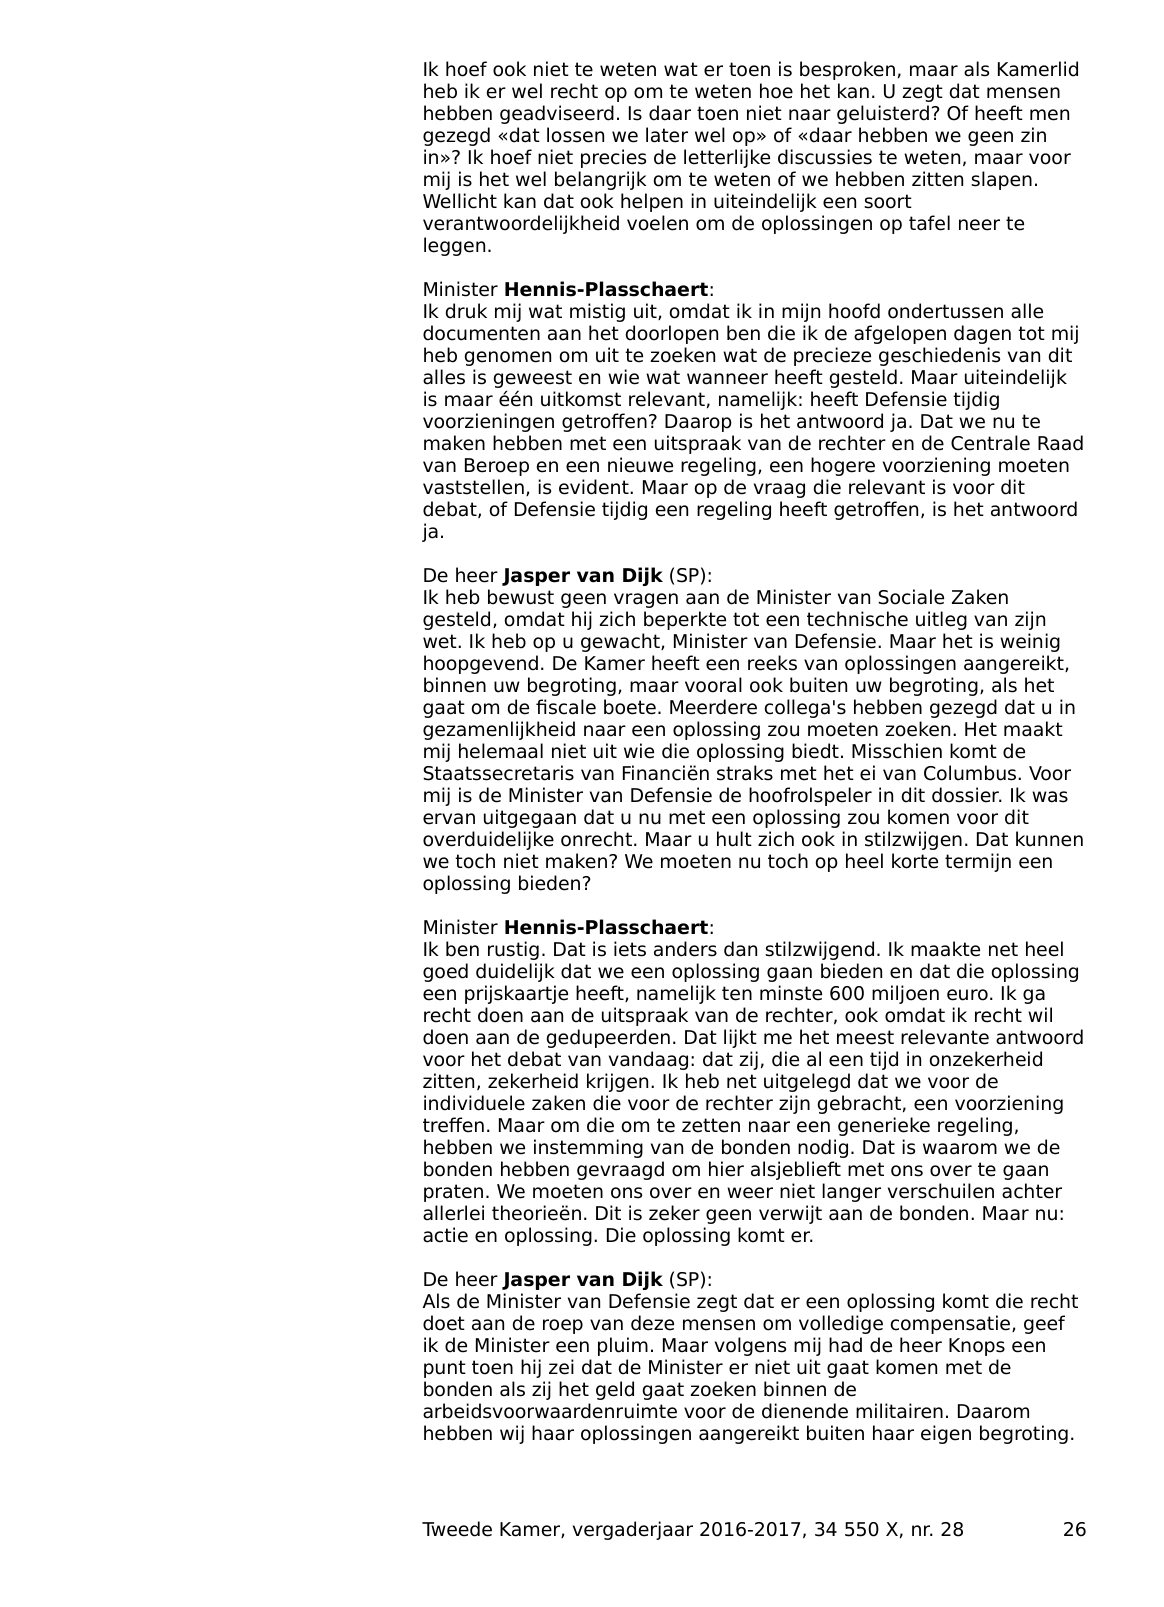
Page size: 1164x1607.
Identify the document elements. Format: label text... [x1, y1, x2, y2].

text Ik heb bewust geen vragen aan de Minister van Sociale Zaken gesteld, omdat hij zich beperkte tot een technische uitleg van zijn wet. Ik heb op u gewacht, Minister van Defensie. Maar het is weinig hoopgevend. De Kamer heeft een reeks van oplossingen aangereikt, binnen uw begroting, maar vooral ook buiten uw begroting, als het gaat om de fiscale boete. Meerdere collega's hebben gezegd dat u in gezamenlijkheid naar een oplossing zou moeten zoeken. Het maakt mij helemaal niet uit wie die oplossing biedt. Misschien komt de Staatssecretaris van Financiën straks met het ei van Columbus. Voor mij is de Minister van Defensie de hoofrolspeler in dit dossier. Ik was ervan uitgegaan dat u nu met een oplossing zou komen voor dit overduidelijke onrecht. Maar u hult zich ook in stilzwijgen. Dat kunnen we toch niet maken? We moeten nu toch op heel korte termijn een oplossing bieden? [422, 587, 1087, 895]
text Minister Hennis-Plasschaert: [422, 279, 1087, 301]
text Minister Hennis-Plasschaert: [422, 917, 1087, 939]
text Als de Minister van Defensie zegt dat er een oplossing komt die recht doet aan de roep van deze mensen om volledige compensatie, geef ik de Minister een pluim. Maar volgens mij had de heer Knops een punt toen hij zei dat de Minister er niet uit gaat komen met de bonden als zij het geld gaat zoeken binnen de arbeidsvoorwaardenruimte voor de dienende militairen. Daarom hebben wij haar oplossingen aangereikt buiten haar eigen begroting. [422, 1291, 1087, 1444]
text De heer Jasper van Dijk (SP): [422, 565, 1087, 587]
text Ik hoef ook niet te weten wat er toen is besproken, maar als Kamerlid heb ik er wel recht op om te weten hoe het kan. U zegt dat mensen hebben geadviseerd. Is daar toen niet naar geluisterd? Of heeft men gezegd «dat lossen we later wel op» of «daar hebben we geen zin in»? Ik hoef niet precies de letterlijke discussies te weten, maar voor mij is het wel belangrijk om te weten of we hebben zitten slapen. Wellicht kan dat ook helpen in uiteindelijk een soort verantwoordelijkheid voelen om de oplossingen op tafel neer te leggen. [422, 59, 1087, 257]
text Ik druk mij wat mistig uit, omdat ik in mijn hoofd ondertussen alle documenten aan het doorlopen ben die ik de afgelopen dagen tot mij heb genomen om uit te zoeken wat de precieze geschiedenis van dit alles is geweest en wie wat wanneer heeft gesteld. Maar uiteindelijk is maar één uitkomst relevant, namelijk: heeft Defensie tijdig voorzieningen getroffen? Daarop is het antwoord ja. Dat we nu te maken hebben met een uitspraak van de rechter en de Centrale Raad van Beroep en een nieuwe regeling, een hogere voorziening moeten vaststellen, is evident. Maar op de vraag die relevant is voor dit debat, of Defensie tijdig een regeling heeft getroffen, is het antwoord ja. [422, 301, 1087, 543]
text De heer Jasper van Dijk (SP): [422, 1269, 1087, 1291]
text Ik ben rustig. Dat is iets anders dan stilzwijgend. Ik maakte net heel goed duidelijk dat we een oplossing gaan bieden en dat die oplossing een prijskaartje heeft, namelijk ten minste 600 miljoen euro. Ik ga recht doen aan de uitspraak van de rechter, ook omdat ik recht wil doen aan de gedupeerden. Dat lijkt me het meest relevante antwoord voor het debat van vandaag: dat zij, die al een tijd in onzekerheid zitten, zekerheid krijgen. Ik heb net uitgelegd dat we voor de individuele zaken die voor de rechter zijn gebracht, een voorziening treffen. Maar om die om te zetten naar een generieke regeling, hebben we instemming van de bonden nodig. Dat is waarom we de bonden hebben gevraagd om hier alsjeblieft met ons over te gaan praten. We moeten ons over en weer niet langer verschuilen achter allerlei theorieën. Dit is zeker geen verwijt aan de bonden. Maar nu: actie en oplossing. Die oplossing komt er. [422, 939, 1087, 1247]
